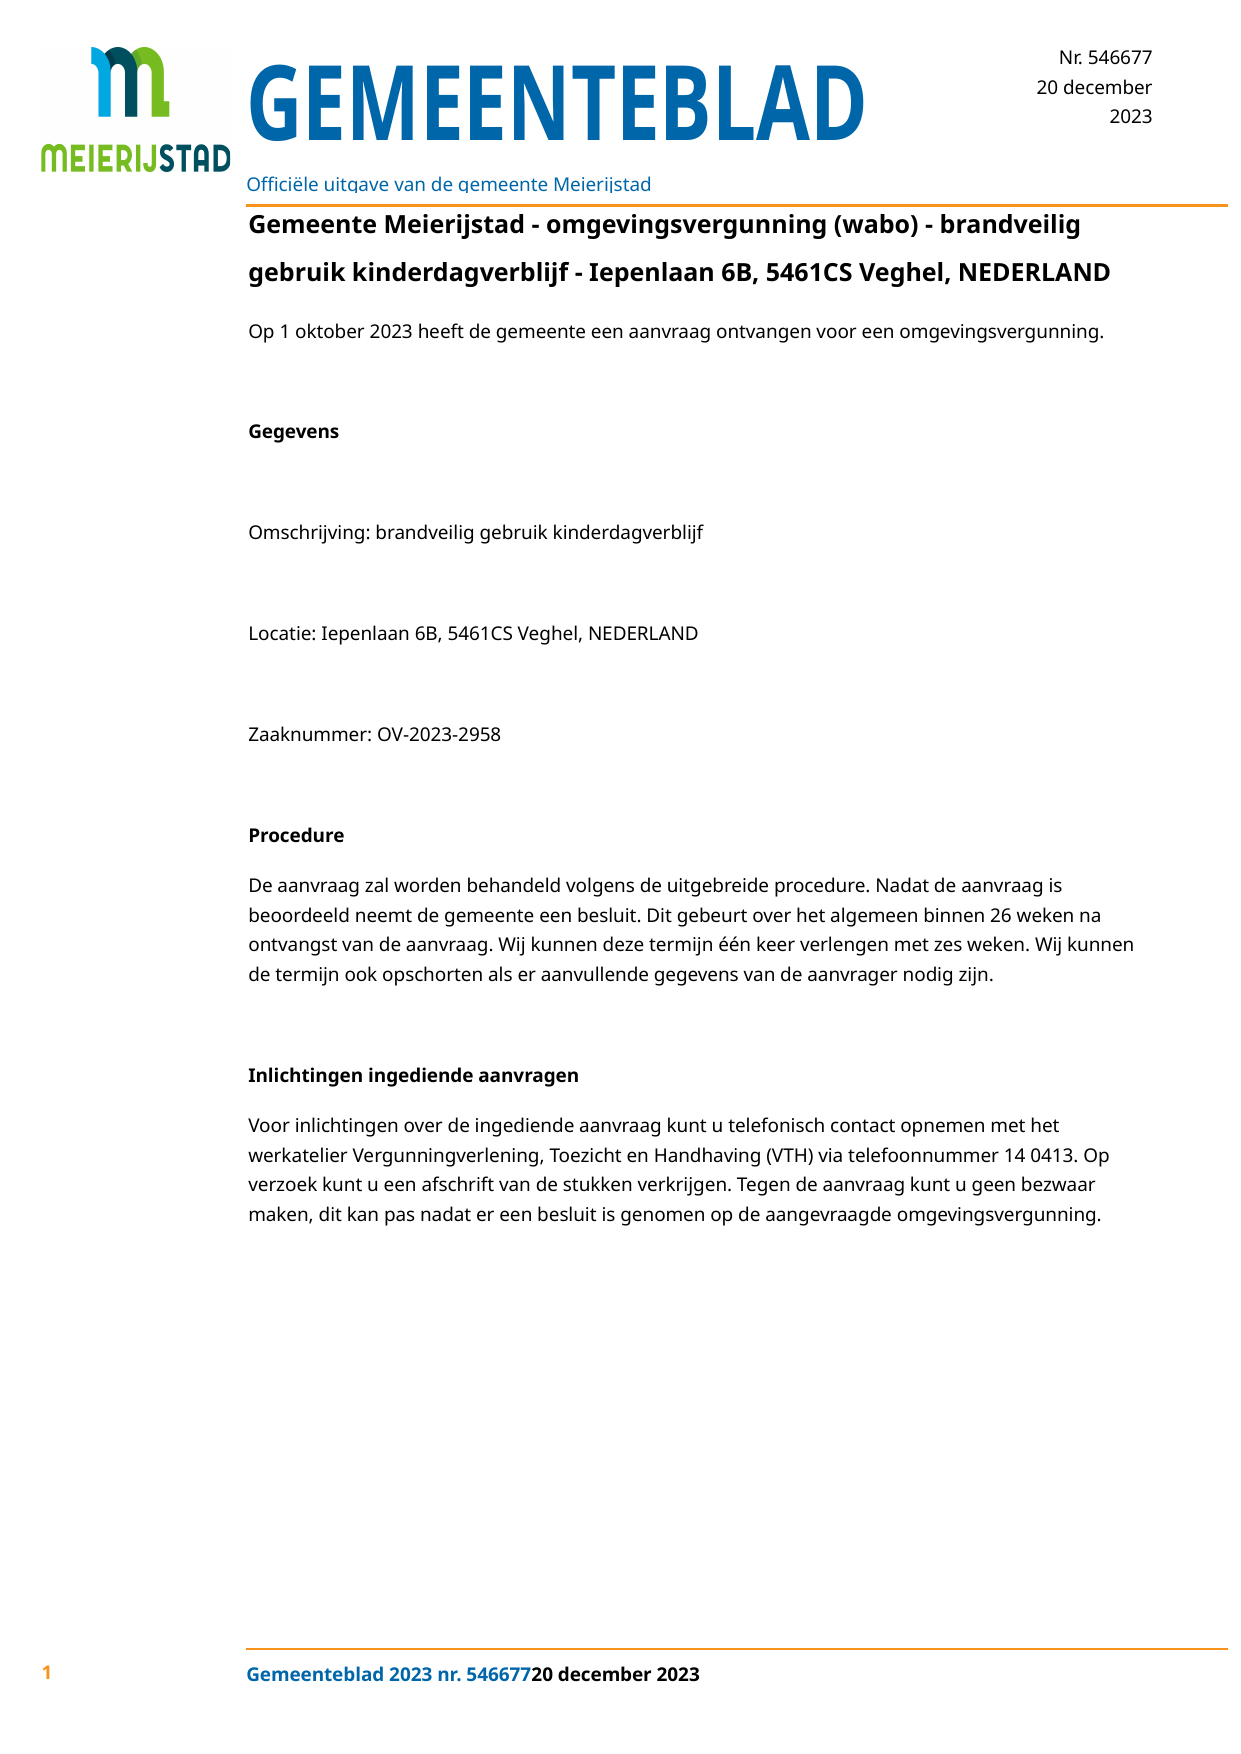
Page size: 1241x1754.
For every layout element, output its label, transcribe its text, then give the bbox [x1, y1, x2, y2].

text Omschrijving: brandveilig gebruik kinderdagverblijf [248, 519, 1152, 545]
text De aanvraag zal worden behandeld volgens de uitgebreide procedure. Nadat de aanvraag is beoordeeld neemt de gemeente een besluit. Dit gebeurt over het algemeen binnen 26 weken na ontvangst van de aanvraag. Wij kunnen deze termijn één keer verlengen met zes weken. Wij kunnen de termijn ook opschorten als er aanvullende gegevens van de aanvrager nodig zijn. [248, 872, 1152, 987]
text Gegevens [248, 419, 1152, 444]
text Zaaknummer: OV-2023-2958 [248, 721, 1152, 747]
text Procedure [248, 822, 1152, 848]
text Locatie: Iepenlaan 6B, 5461CS Veghel, NEDERLAND [248, 620, 1152, 646]
text Gemeente Meierijstad - omgevingsvergunning (wabo) - brandveilig gebruik kinderdagverblijf - Iepenlaan 6B, 5461CS Veghel, NEDERLAND [248, 207, 1152, 288]
picture [41, 47, 231, 172]
text Voor inlichtingen over de ingediende aanvraag kunt u telefonisch contact opnemen met het werkatelier Vergunningverlening, Toezicht en Handhaving (VTH) via telefoonnummer 14 0413. Op verzoek kunt u een afschrift van de stukken verkrijgen. Tegen de aanvraag kunt u geen bezwaar maken, dit kan pas nadat er een besluit is genomen op de aangevraagde omgevingsvergunning. [248, 1112, 1152, 1227]
text Inlichtingen ingediende aanvragen [248, 1062, 1152, 1088]
text Op 1 oktober 2023 heeft de gemeente een aanvraag ontvangen voor een omgevingsvergunning. [248, 318, 1152, 344]
